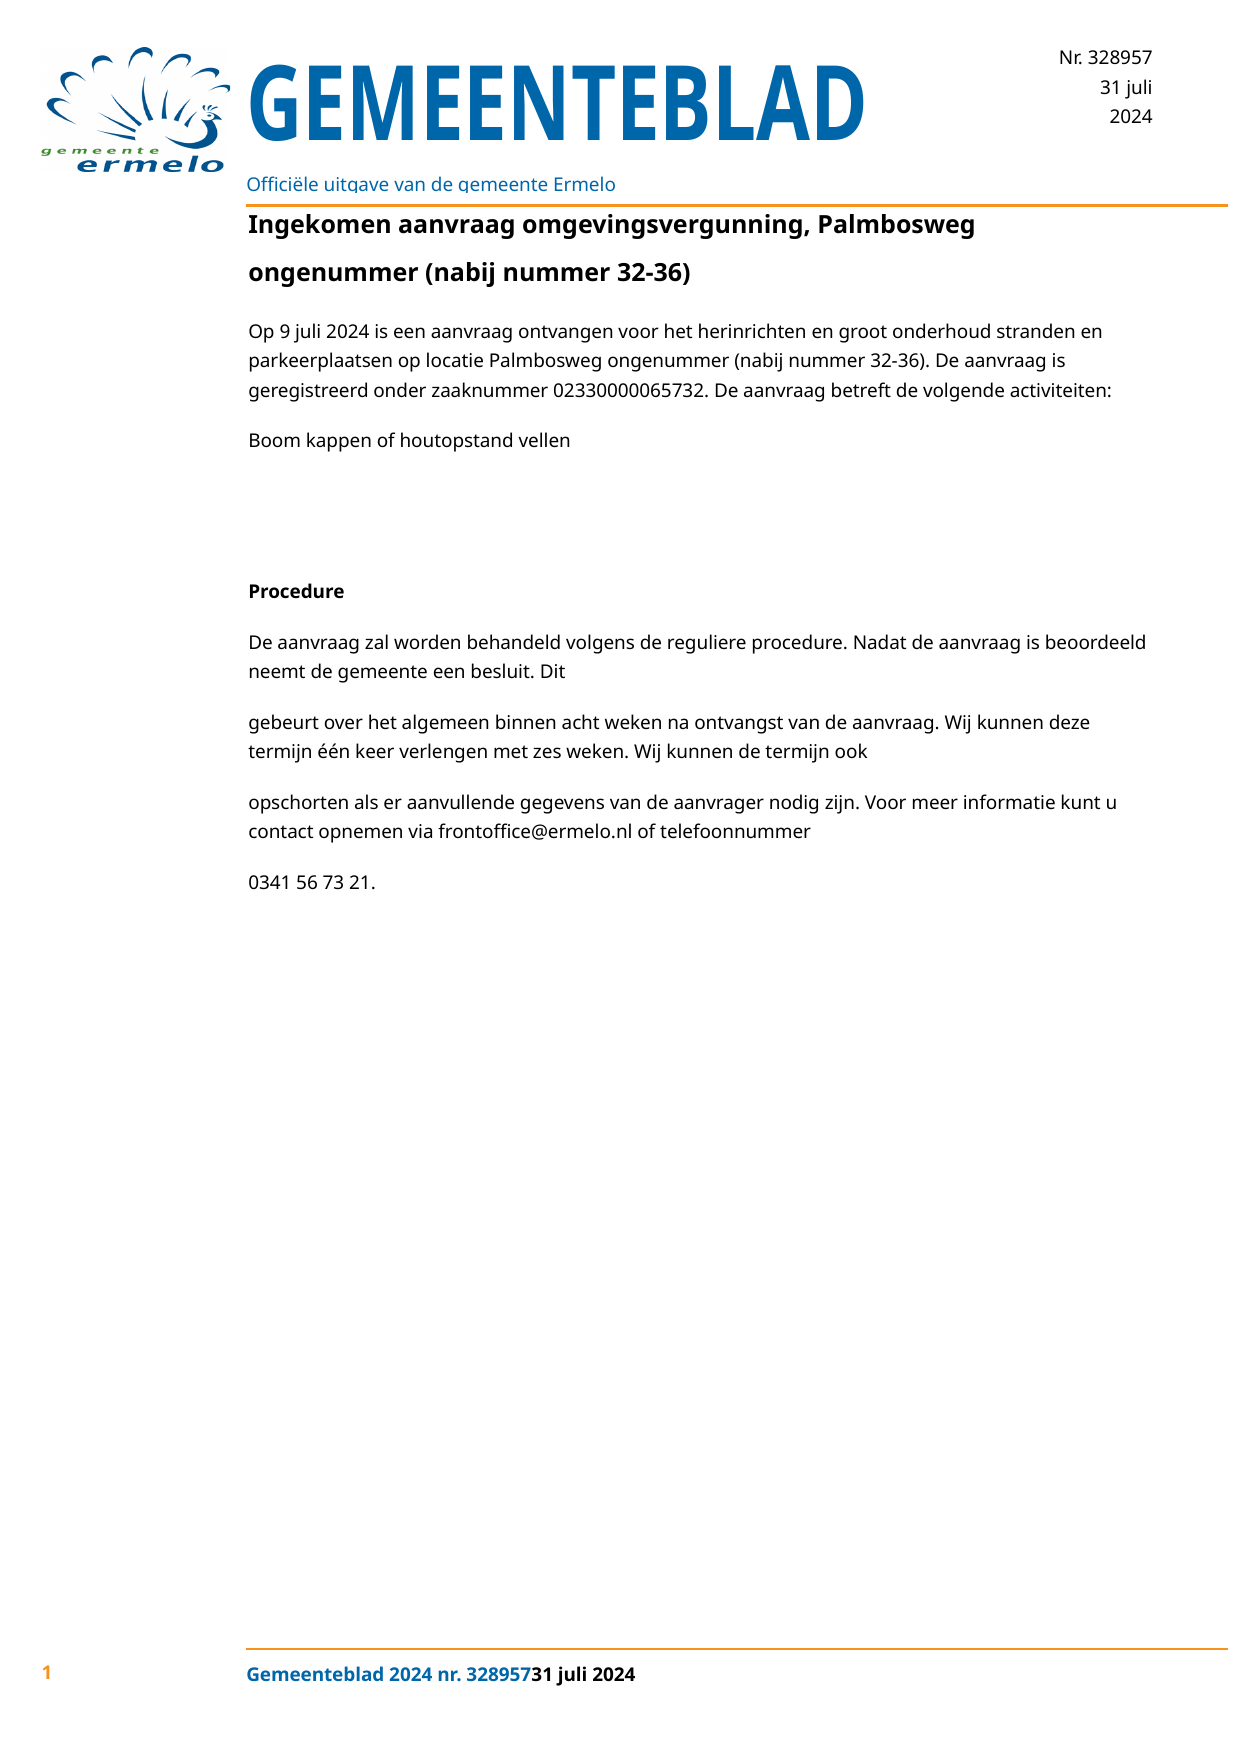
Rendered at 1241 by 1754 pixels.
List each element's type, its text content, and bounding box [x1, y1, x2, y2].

text De aanvraag zal worden behandeld volgens de reguliere procedure. Nadat de aanvraag is beoordeeld neemt de gemeente een besluit. Dit [248, 629, 1152, 684]
text Op 9 juli 2024 is een aanvraag ontvangen voor het herinrichten en groot onderhoud stranden en parkeerplaatsen op locatie Palmbosweg ongenummer (nabij nummer 32-36). De aanvraag is geregistreerd onder zaaknummer 02330000065732. De aanvraag betreft de volgende activiteiten: [248, 318, 1152, 403]
text 0341 56 73 21. [248, 869, 1152, 895]
text Ingekomen aanvraag omgevingsvergunning, Palmbosweg ongenummer (nabij nummer 32-36) [248, 207, 1152, 288]
text Procedure [248, 579, 1152, 604]
picture [41, 47, 231, 172]
text Boom kappen of houtopstand vellen [248, 427, 1152, 453]
text gebeurt over het algemeen binnen acht weken na ontvangst van de aanvraag. Wij kunnen deze termijn één keer verlengen met zes weken. Wij kunnen de termijn ook [248, 709, 1152, 764]
text opschorten als er aanvullende gegevens van de aanvrager nodig zijn. Voor meer informatie kunt u contact opnemen via frontoffice@ermelo.nl of telefoonnummer [248, 789, 1152, 844]
